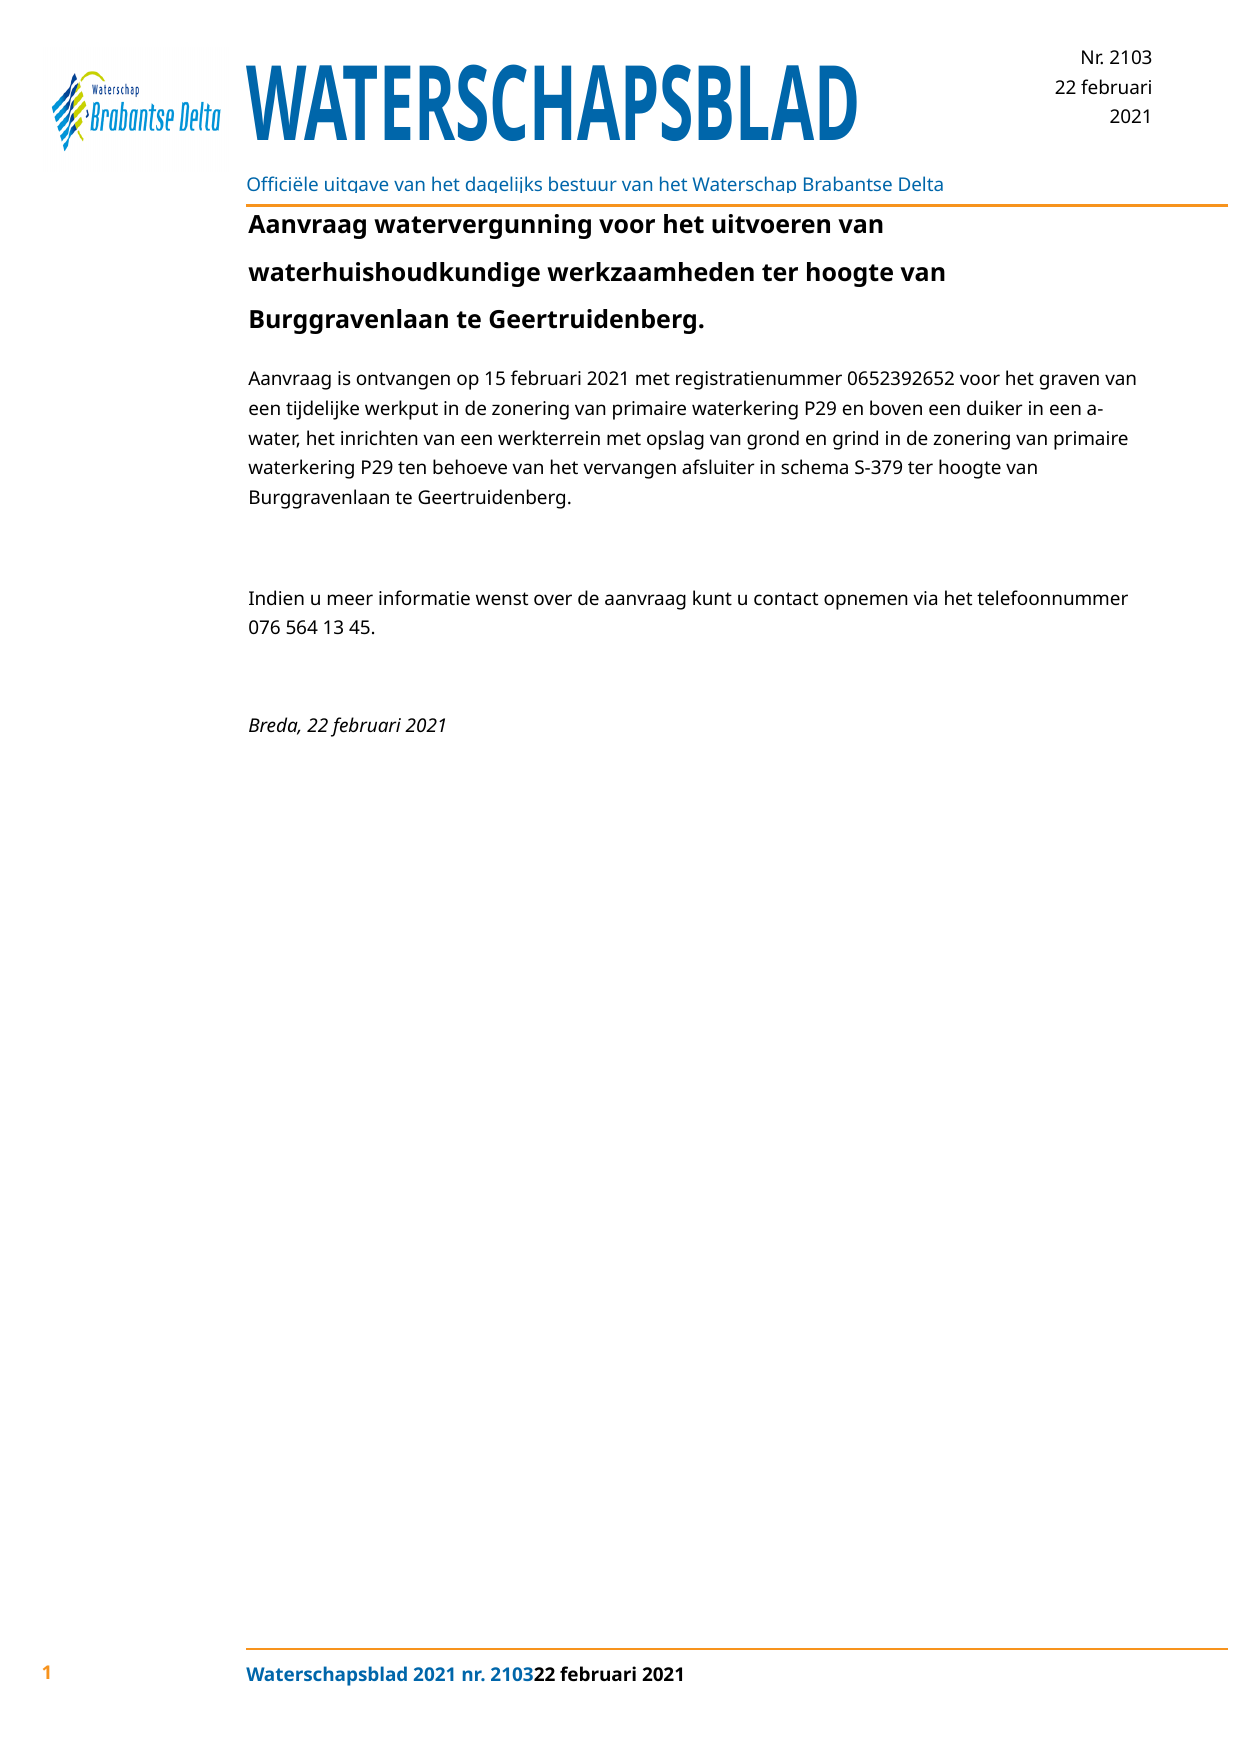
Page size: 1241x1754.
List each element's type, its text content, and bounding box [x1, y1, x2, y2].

text Indien u meer informatie wenst over de aanvraag kunt u contact opnemen via het telefoonnummer 076 564 13 45. [248, 585, 1152, 640]
text Aanvraag is ontvangen op 15 februari 2021 met registratienummer 0652392652 voor het graven van een tijdelijke werkput in de zonering van primaire waterkering P29 en boven een duiker in een a-water, het inrichten van een werkterrein met opslag van grond en grind in de zonering van primaire waterkering P29 ten behoeve van het vervangen afsluiter in schema S-379 ter hoogte van Burggravenlaan te Geertruidenberg. [248, 366, 1152, 509]
picture [41, 47, 231, 172]
text Aanvraag watervergunning voor het uitvoeren van waterhuishoudkundige werkzaamheden ter hoogte van Burggravenlaan te Geertruidenberg. [248, 207, 1152, 336]
text Breda, 22 februari 2021 [248, 712, 1152, 738]
